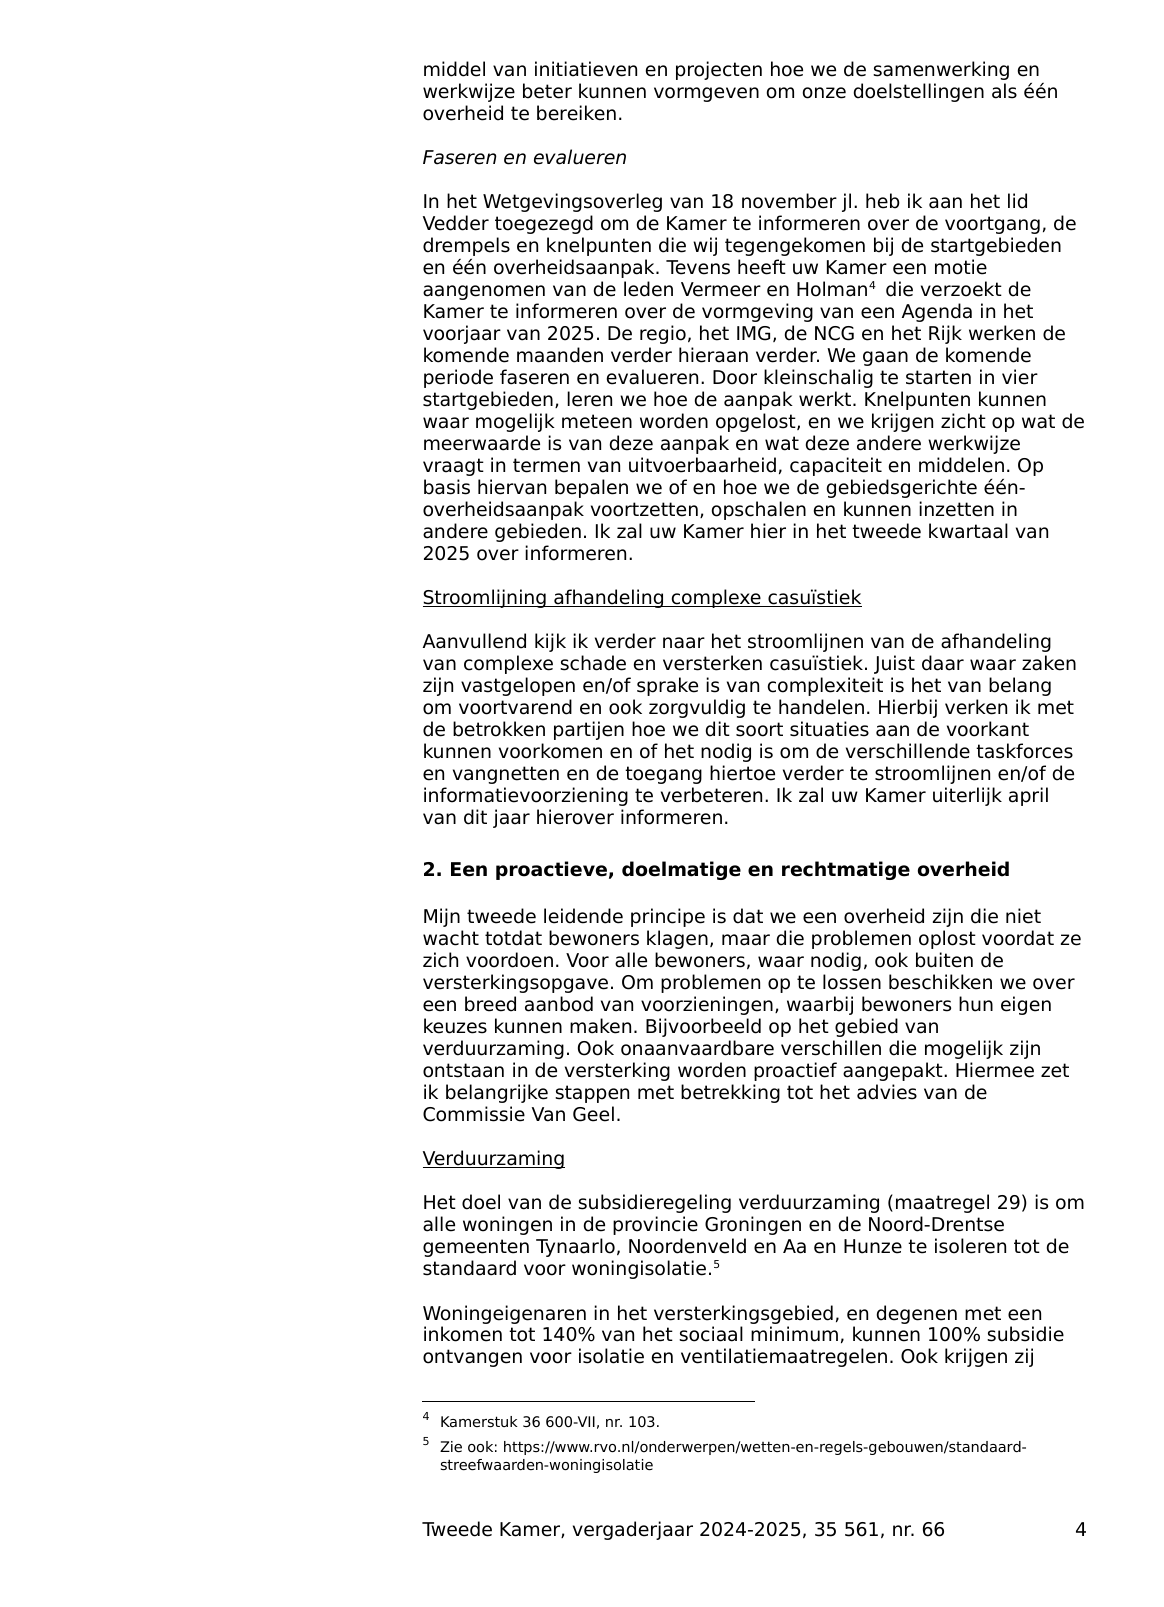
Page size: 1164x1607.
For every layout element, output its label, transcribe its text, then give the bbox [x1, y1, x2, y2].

text Woningeigenaren in het versterkingsgebied, en degenen met een inkomen tot 140% van het sociaal minimum, kunnen 100% subsidie ontvangen voor isolatie en ventilatiemaatregelen. Ook krijgen zij [422, 1302, 1087, 1368]
text Zie ook: https://www.rvo.nl/onderwerpen/wetten-en-regels-gebouwen/standaard-streefwaarden-woningisolatie [422, 1435, 1087, 1474]
text Aanvullend kijk ik verder naar het stroomlijnen van de afhandeling van complexe schade en versterken casuïstiek. Juist daar waar zaken zijn vastgelopen en/of sprake is van complexiteit is het van belang om voortvarend en ook zorgvuldig te handelen. Hierbij verken ik met de betrokken partijen hoe we dit soort situaties aan de voorkant kunnen voorkomen en of het nodig is om de verschillende taskforces en vangnetten en de toegang hiertoe verder te stroomlijnen en/of de informatievoorziening te verbeteren. Ik zal uw Kamer uiterlijk april van dit jaar hierover informeren. [422, 631, 1087, 829]
text Mijn tweede leidende principe is dat we een overheid zijn die niet wacht totdat bewoners klagen, maar die problemen oplost voordat ze zich voordoen. Voor alle bewoners, waar nodig, ook buiten de versterkingsopgave. Om problemen op te lossen beschikken we over een breed aanbod van voorzieningen, waarbij bewoners hun eigen keuzes kunnen maken. Bijvoorbeeld op het gebied van verduurzaming. Ook onaanvaardbare verschillen die mogelijk zijn ontstaan in de versterking worden proactief aangepakt. Hiermee zet ik belangrijke stappen met betrekking tot het advies van de Commissie Van Geel. [422, 906, 1087, 1126]
subtitle Stroomlijning afhandeling complexe casuïstiek [422, 587, 1087, 609]
subtitle Verduurzaming [422, 1148, 1087, 1170]
text Kamerstuk 36 600-VII, nr. 103. [422, 1410, 1087, 1432]
text middel van initiatieven en projecten hoe we de samenwerking en werkwijze beter kunnen vormgeven om onze doelstellingen als één overheid te bereiken. [422, 59, 1087, 125]
text Het doel van de subsidieregeling verduurzaming (maatregel 29) is om alle woningen in de provincie Groningen en de Noord-Drentse gemeenten Tynaarlo, Noordenveld en Aa en Hunze te isoleren tot de standaard voor woningisolatie. [422, 1192, 1087, 1280]
subtitle 2. Een proactieve, doelmatige en rechtmatige overheid [422, 859, 1087, 881]
text In het Wetgevingsoverleg van 18 november jl. heb ik aan het lid Vedder toegezegd om de Kamer te informeren over de voortgang, de drempels en knelpunten die wij tegengekomen bij de startgebieden en één overheidsaanpak. Tevens heeft uw Kamer een motie aangenomen van de leden Vermeer en Holman die verzoekt de Kamer te informeren over de vormgeving van een Agenda in het voorjaar van 2025. De regio, het IMG, de NCG en het Rijk werken de komende maanden verder hieraan verder. We gaan de komende periode faseren en evalueren. Door kleinschalig te starten in vier startgebieden, leren we hoe de aanpak werkt. Knelpunten kunnen waar mogelijk meteen worden opgelost, en we krijgen zicht op wat de meerwaarde is van deze aanpak en wat deze andere werkwijze vraagt in termen van uitvoerbaarheid, capaciteit en middelen. Op basis hiervan bepalen we of en hoe we de gebiedsgerichte één-overheidsaanpak voortzetten, opschalen en kunnen inzetten in andere gebieden. Ik zal uw Kamer hier in het tweede kwartaal van 2025 over informeren. [422, 191, 1087, 565]
subtitle Faseren en evalueren [422, 147, 1087, 169]
